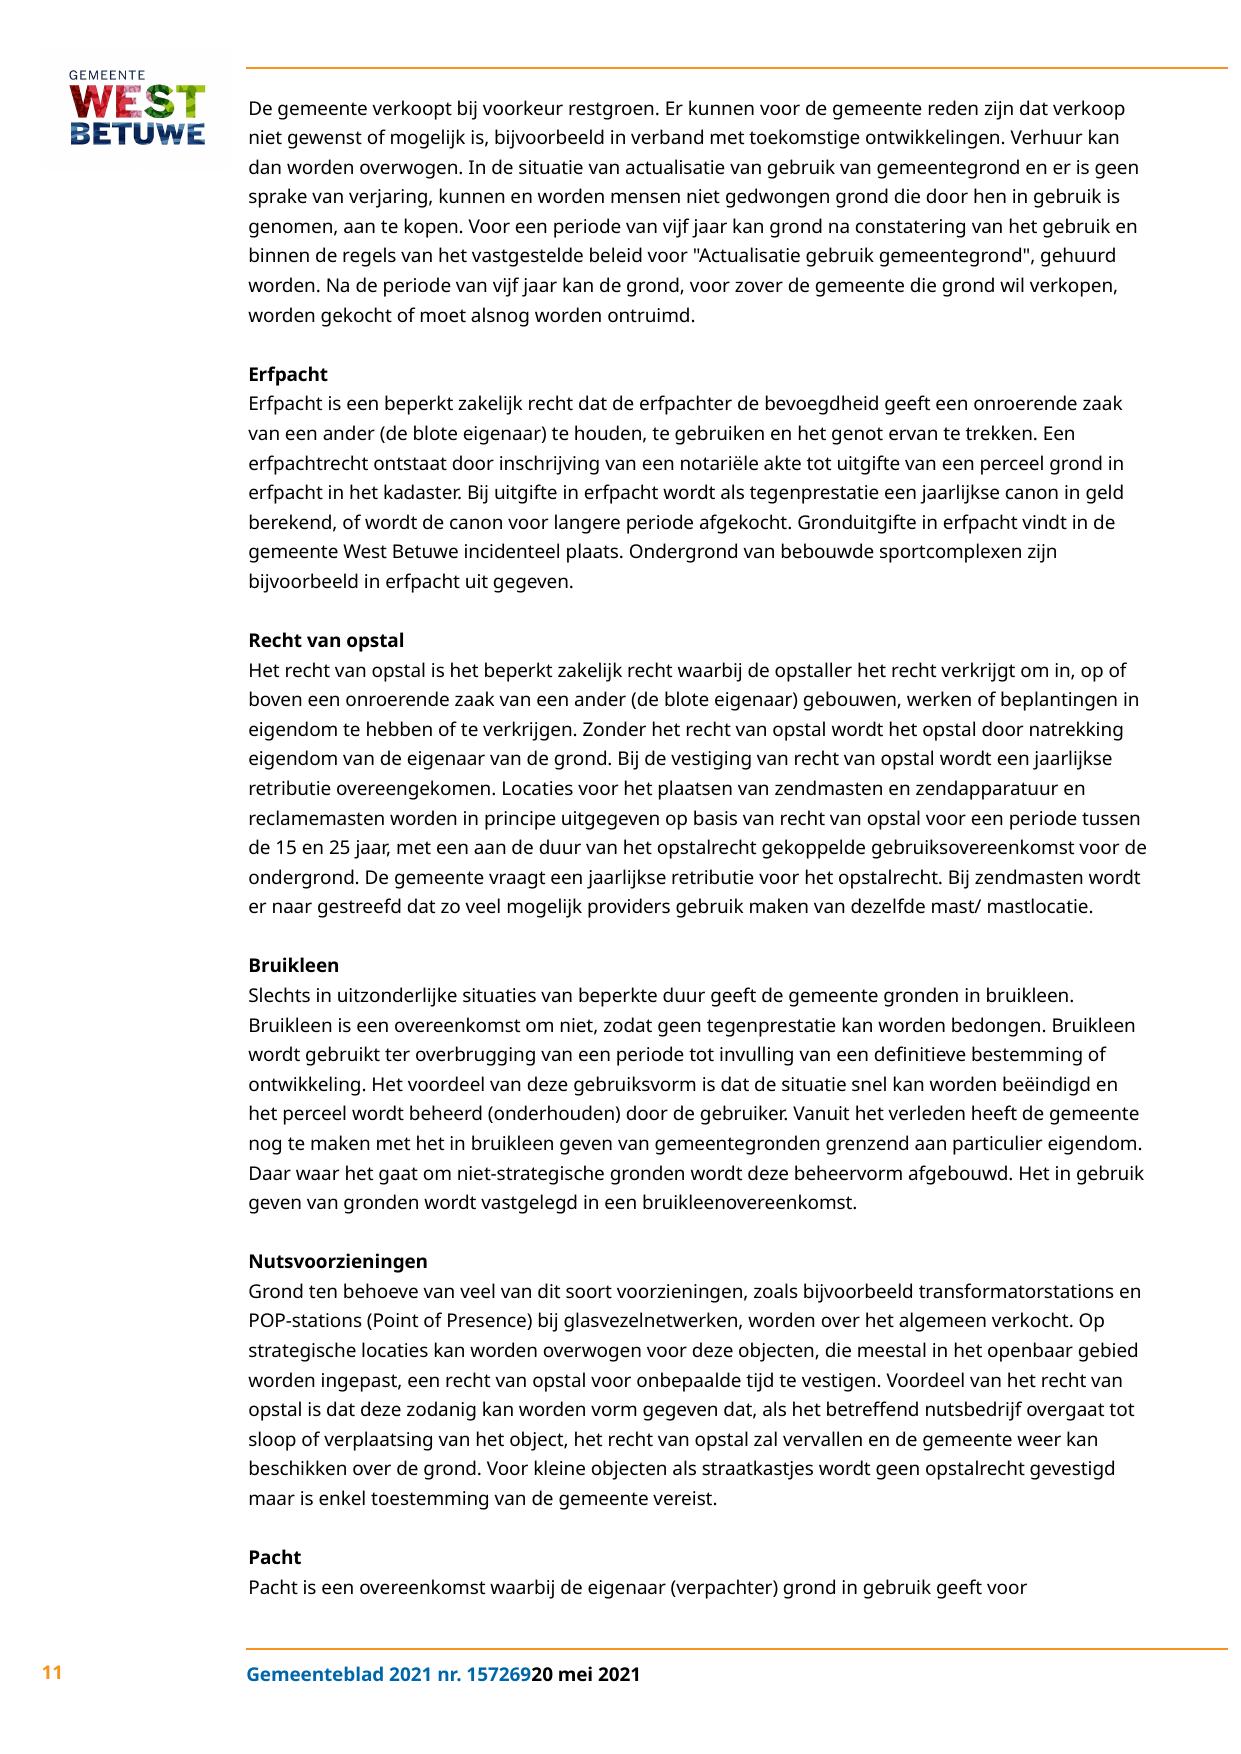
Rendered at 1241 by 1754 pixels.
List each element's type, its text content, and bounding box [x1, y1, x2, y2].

text Recht van opstal [248, 627, 1152, 653]
text Grond ten behoeve van veel van dit soort voorzieningen, zoals bijvoorbeeld transformatorstations en POP-stations (Point of Presence) bij glasvezelnetwerken, worden over het algemeen verkocht. Op strategische locaties kan worden overwogen voor deze objecten, die meestal in het openbaar gebied worden ingepast, een recht van opstal voor onbepaalde tijd te vestigen. Voordeel van het recht van opstal is dat deze zodanig kan worden vorm gegeven dat, als het betreffend nutsbedrijf overgaat tot sloop of verplaatsing van het object, het recht van opstal zal vervallen en de gemeente weer kan beschikken over de grond. Voor kleine objecten als straatkastjes wordt geen opstalrecht gevestigd maar is enkel toestemming van de gemeente vereist. [248, 1278, 1152, 1511]
text Het recht van opstal is het beperkt zakelijk recht waarbij de opstaller het recht verkrijgt om in, op of boven een onroerende zaak van een ander (de blote eigenaar) gebouwen, werken of beplantingen in eigendom te hebben of te verkrijgen. Zonder het recht van opstal wordt het opstal door natrekking eigendom van de eigenaar van de grond. Bij de vestiging van recht van opstal wordt een jaarlijkse retributie overeengekomen. Locaties voor het plaatsen van zendmasten en zendapparatuur en reclamemasten worden in principe uitgegeven op basis van recht van opstal voor een periode tussen de 15 en 25 jaar, met een aan de duur van het opstalrecht gekoppelde gebruiksovereenkomst voor de ondergrond. De gemeente vraagt een jaarlijkse retributie voor het opstalrecht. Bij zendmasten wordt er naar gestreefd dat zo veel mogelijk providers gebruik maken van dezelfde mast/ mastlocatie. [248, 657, 1152, 919]
text Erfpacht is een beperkt zakelijk recht dat de erfpachter de bevoegdheid geeft een onroerende zaak van een ander (de blote eigenaar) te houden, te gebruiken en het genot ervan te trekken. Een erfpachtrecht ontstaat door inschrijving van een notariële akte tot uitgifte van een perceel grond in erfpacht in het kadaster. Bij uitgifte in erfpacht wordt als tegenprestatie een jaarlijkse canon in geld berekend, of wordt de canon voor langere periode afgekocht. Gronduitgifte in erfpacht vindt in de gemeente West Betuwe incidenteel plaats. Ondergrond van bebouwde sportcomplexen zijn bijvoorbeeld in erfpacht uit gegeven. [248, 391, 1152, 594]
text De gemeente verkoopt bij voorkeur restgroen. Er kunnen voor de gemeente reden zijn dat verkoop niet gewenst of mogelijk is, bijvoorbeeld in verband met toekomstige ontwikkelingen. Verhuur kan dan worden overwogen. In de situatie van actualisatie van gebruik van gemeentegrond en er is geen sprake van verjaring, kunnen en worden mensen niet gedwongen grond die door hen in gebruik is genomen, aan te kopen. Voor een periode van vijf jaar kan grond na constatering van het gebruik en binnen de regels van het vastgestelde beleid voor "Actualisatie gebruik gemeentegrond", gehuurd worden. Na de periode van vijf jaar kan de grond, voor zover de gemeente die grond wil verkopen, worden gekocht of moet alsnog worden ontruimd. [248, 95, 1152, 328]
text Slechts in uitzonderlijke situaties van beperkte duur geeft de gemeente gronden in bruikleen. Bruikleen is een overeenkomst om niet, zodat geen tegenprestatie kan worden bedongen. Bruikleen wordt gebruikt ter overbrugging van een periode tot invulling van een definitieve bestemming of ontwikkeling. Het voordeel van deze gebruiksvorm is dat de situatie snel kan worden beëindigd en het perceel wordt beheerd (onderhouden) door de gebruiker. Vanuit het verleden heeft de gemeente nog te maken met het in bruikleen geven van gemeentegronden grenzend aan particulier eigendom. Daar waar het gaat om niet-strategische gronden wordt deze beheervorm afgebouwd. Het in gebruik geven van gronden wordt vastgelegd in een bruikleenovereenkomst. [248, 982, 1152, 1215]
text Pacht [248, 1544, 1152, 1570]
text Bruikleen [248, 953, 1152, 978]
picture [41, 47, 231, 172]
text Erfpacht [248, 361, 1152, 387]
text Pacht is een overeenkomst waarbij de eigenaar (verpachter) grond in gebruik geeft voor [248, 1574, 1152, 1600]
text Nutsvoorzieningen [248, 1248, 1152, 1274]
